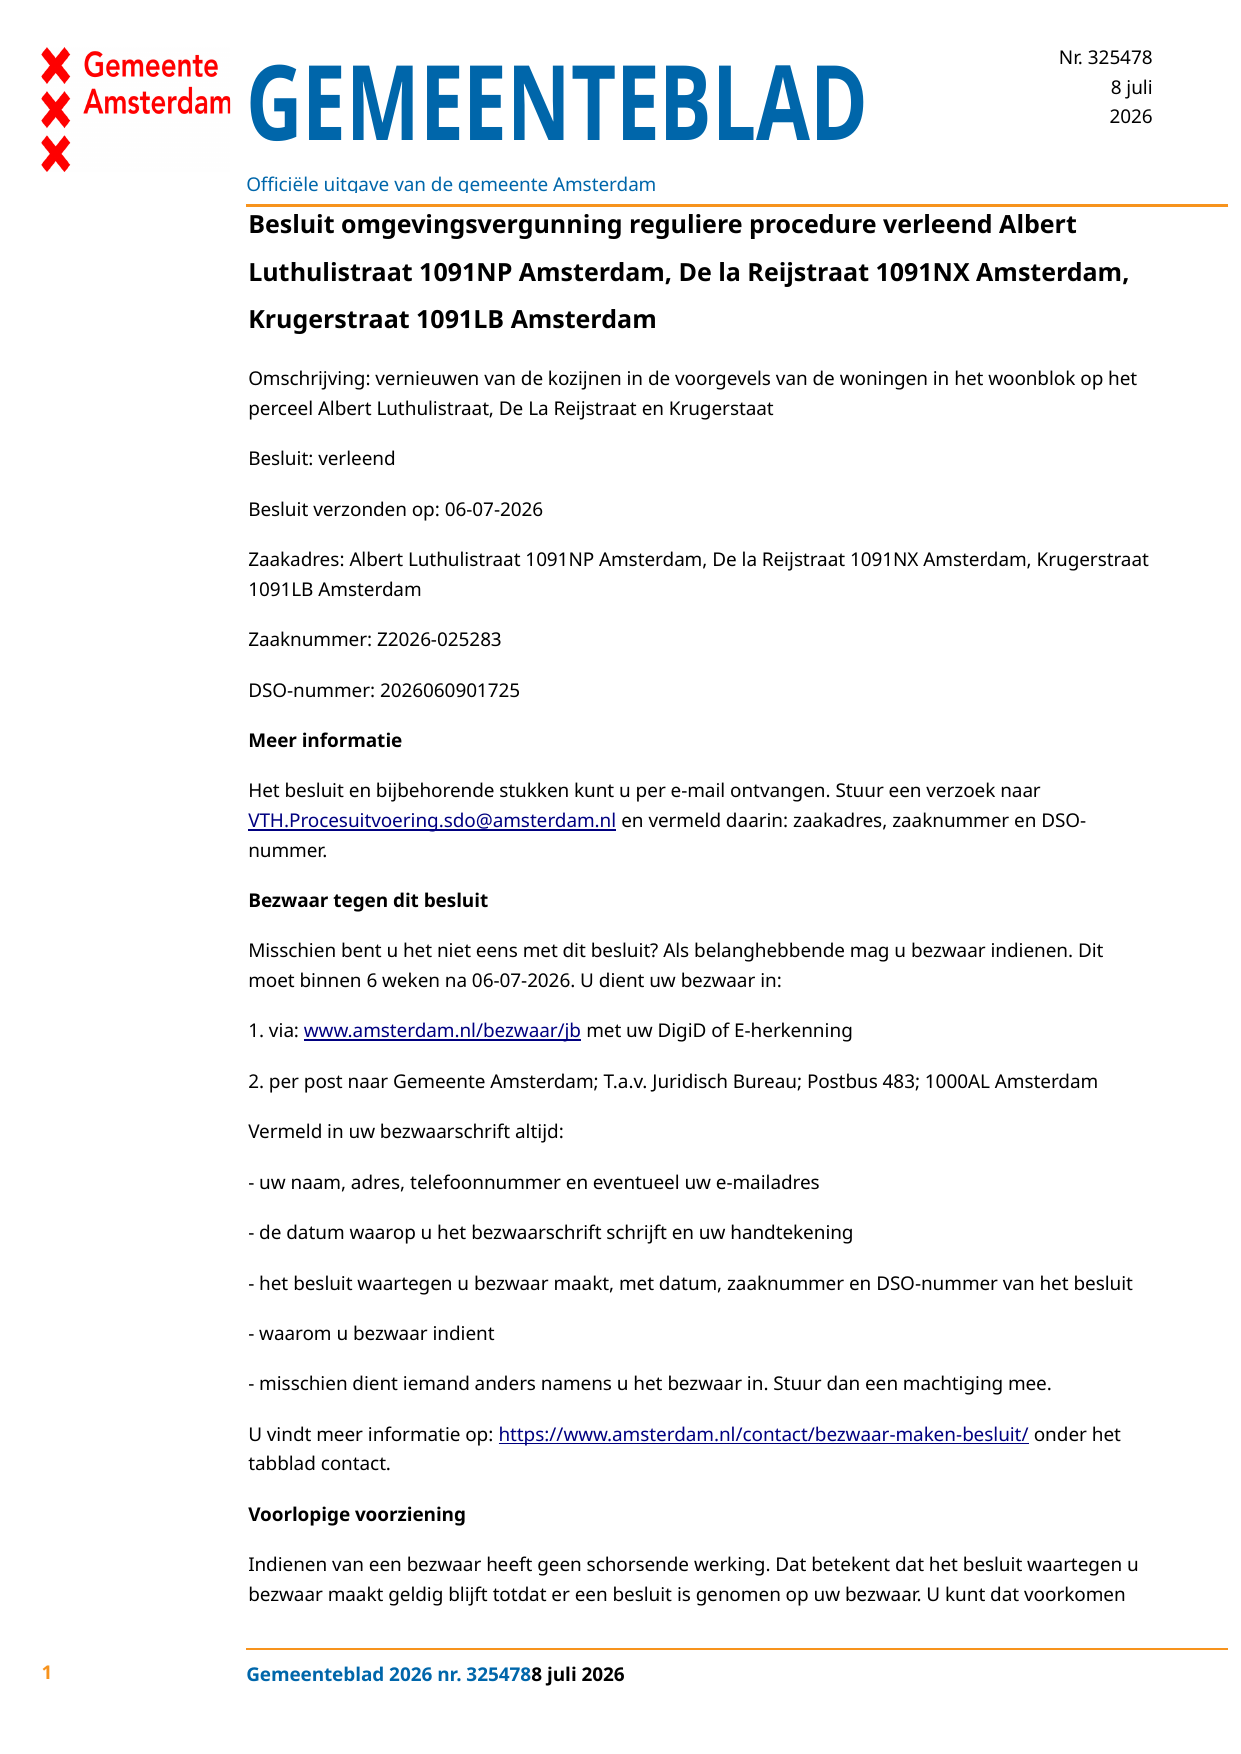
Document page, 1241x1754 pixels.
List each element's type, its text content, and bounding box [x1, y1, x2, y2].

text Omschrijving: vernieuwen van de kozijnen in de voorgevels van de woningen in het woonblok op het perceel Albert Luthulistraat, De La Reijstraat en Krugerstaat [248, 366, 1152, 421]
text Zaakadres: Albert Luthulistraat 1091NP Amsterdam, De la Reijstraat 1091NX Amsterdam, Krugerstraat 1091LB Amsterdam [248, 546, 1152, 602]
text Besluit omgevingsvergunning reguliere procedure verleend Albert Luthulistraat 1091NP Amsterdam, De la Reijstraat 1091NX Amsterdam, Krugerstraat 1091LB Amsterdam [248, 207, 1152, 336]
text 1. via: www.amsterdam.nl/bezwaar/jb met uw DigiD of E-herkenning [248, 1018, 1152, 1043]
text 2. per post naar Gemeente Amsterdam; T.a.v. Juridisch Bureau; Postbus 483; 1000AL Amsterdam [248, 1068, 1152, 1094]
text - uw naam, adres, telefoonnummer en eventueel uw e-mailadres [248, 1169, 1152, 1194]
text Bezwaar tegen dit besluit [248, 887, 1152, 913]
text - het besluit waartegen u bezwaar maakt, met datum, zaaknummer en DSO-nummer van het besluit [248, 1270, 1152, 1295]
text Het besluit en bijbehorende stukken kunt u per e-mail ontvangen. Stuur een verzoek naar VTH.Procesuitvoering.sdo@amsterdam.nl en vermeld daarin: zaakadres, zaaknummer en DSO-nummer. [248, 778, 1152, 862]
text Vermeld in uw bezwaarschrift altijd: [248, 1118, 1152, 1144]
text - waarom u bezwaar indient [248, 1320, 1152, 1346]
text Indienen van een bezwaar heeft geen schorsende werking. Dat betekent dat het besluit waartegen u bezwaar maakt geldig blijft totdat er een besluit is genomen op uw bezwaar. U kunt dat voorkomen [248, 1551, 1152, 1607]
text Zaaknummer: Z2026-025283 [248, 626, 1152, 652]
picture [41, 47, 231, 172]
text Voorlopige voorziening [248, 1501, 1152, 1527]
text U vindt meer informatie op: https://www.amsterdam.nl/contact/bezwaar-maken-besluit/ onder het tabblad contact. [248, 1421, 1152, 1476]
text Meer informatie [248, 727, 1152, 753]
text - de datum waarop u het bezwaarschrift schrijft en uw handtekening [248, 1219, 1152, 1245]
text - misschien dient iemand anders namens u het bezwaar in. Stuur dan een machtiging mee. [248, 1371, 1152, 1396]
text DSO-nummer: 2026060901725 [248, 677, 1152, 702]
text Besluit verzonden op: 06-07-2026 [248, 496, 1152, 522]
text Besluit: verleend [248, 446, 1152, 471]
text Misschien bent u het niet eens met dit besluit? Als belanghebbende mag u bezwaar indienen. Dit moet binnen 6 weken na 06-07-2026. U dient uw bezwaar in: [248, 938, 1152, 993]
